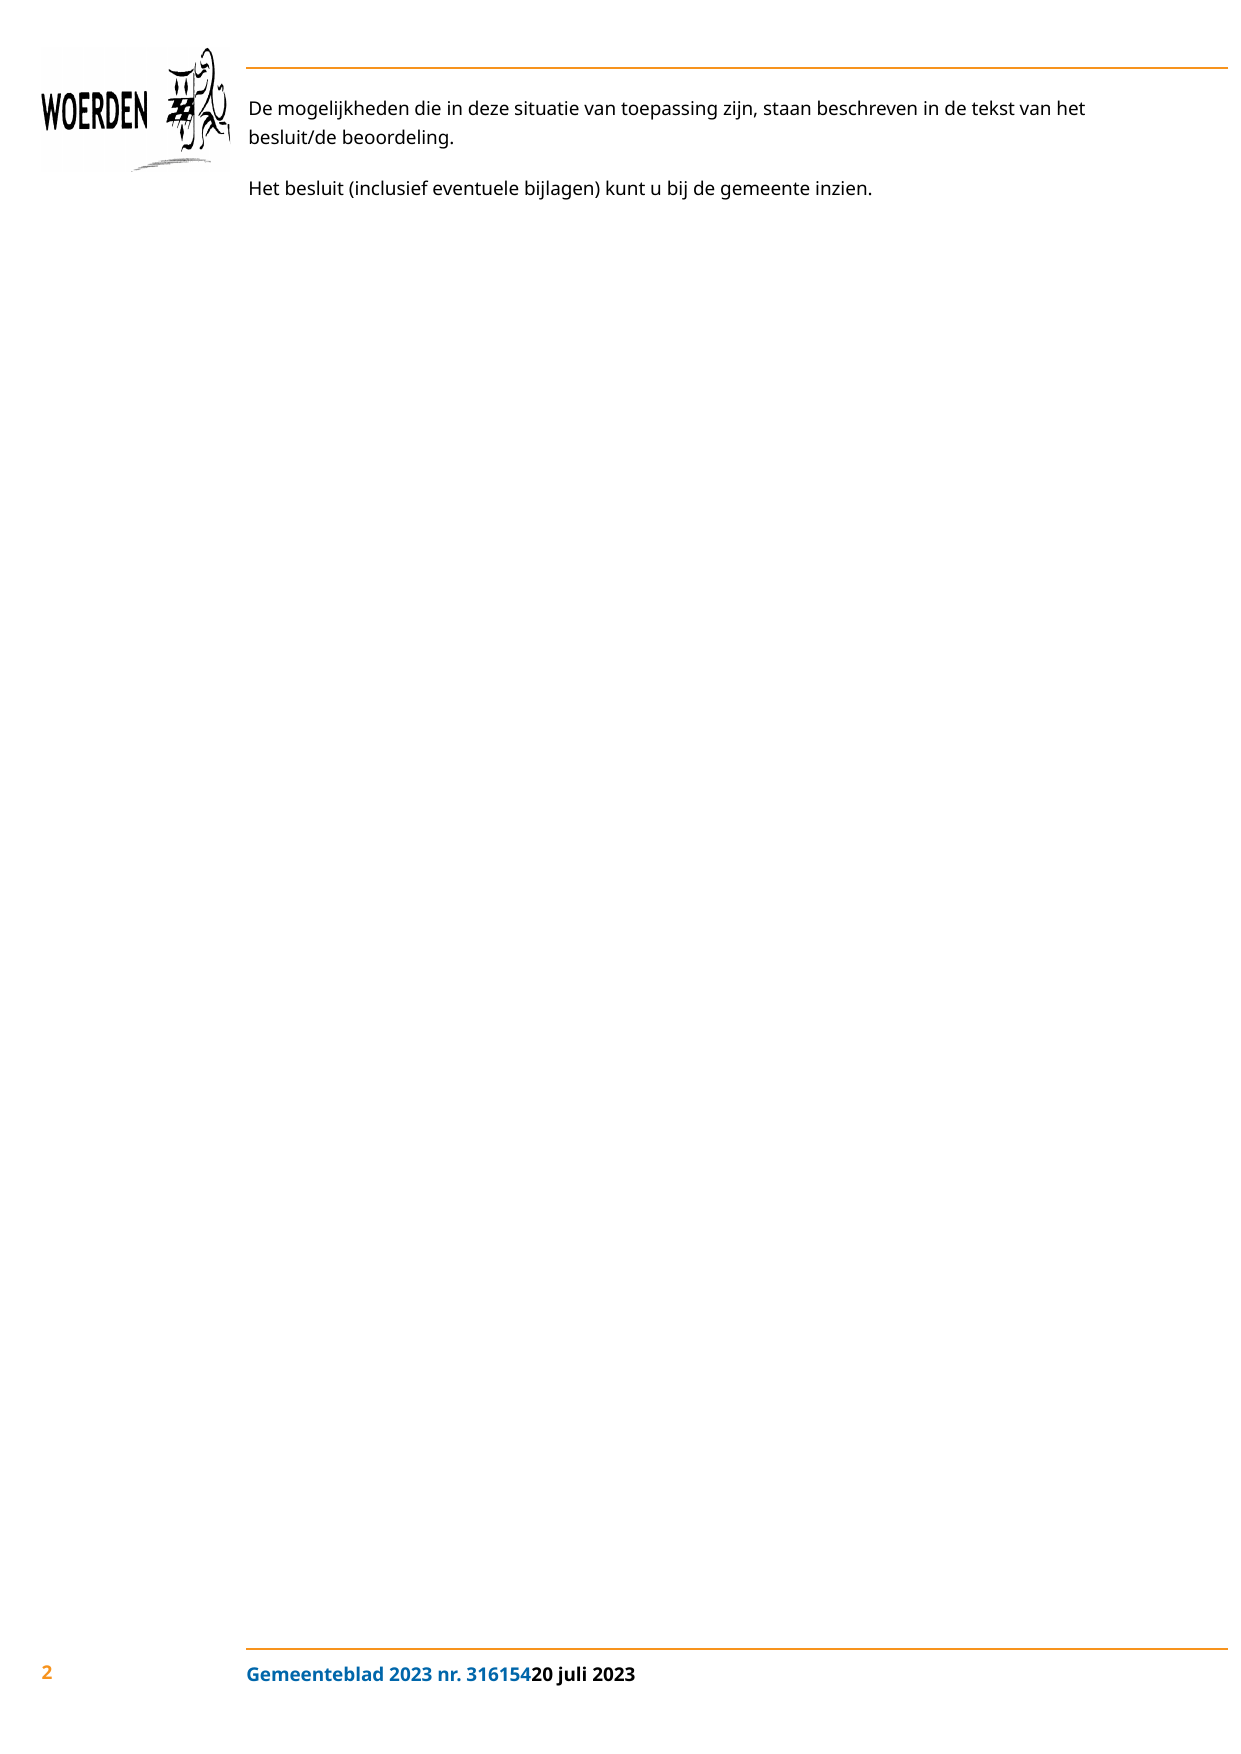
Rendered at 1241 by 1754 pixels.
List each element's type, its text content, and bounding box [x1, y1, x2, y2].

text Het besluit (inclusief eventuele bijlagen) kunt u bij de gemeente inzien. [248, 175, 1152, 201]
text De mogelijkheden die in deze situatie van toepassing zijn, staan beschreven in de tekst van het besluit/de beoordeling. [248, 95, 1152, 150]
picture [41, 47, 231, 172]
